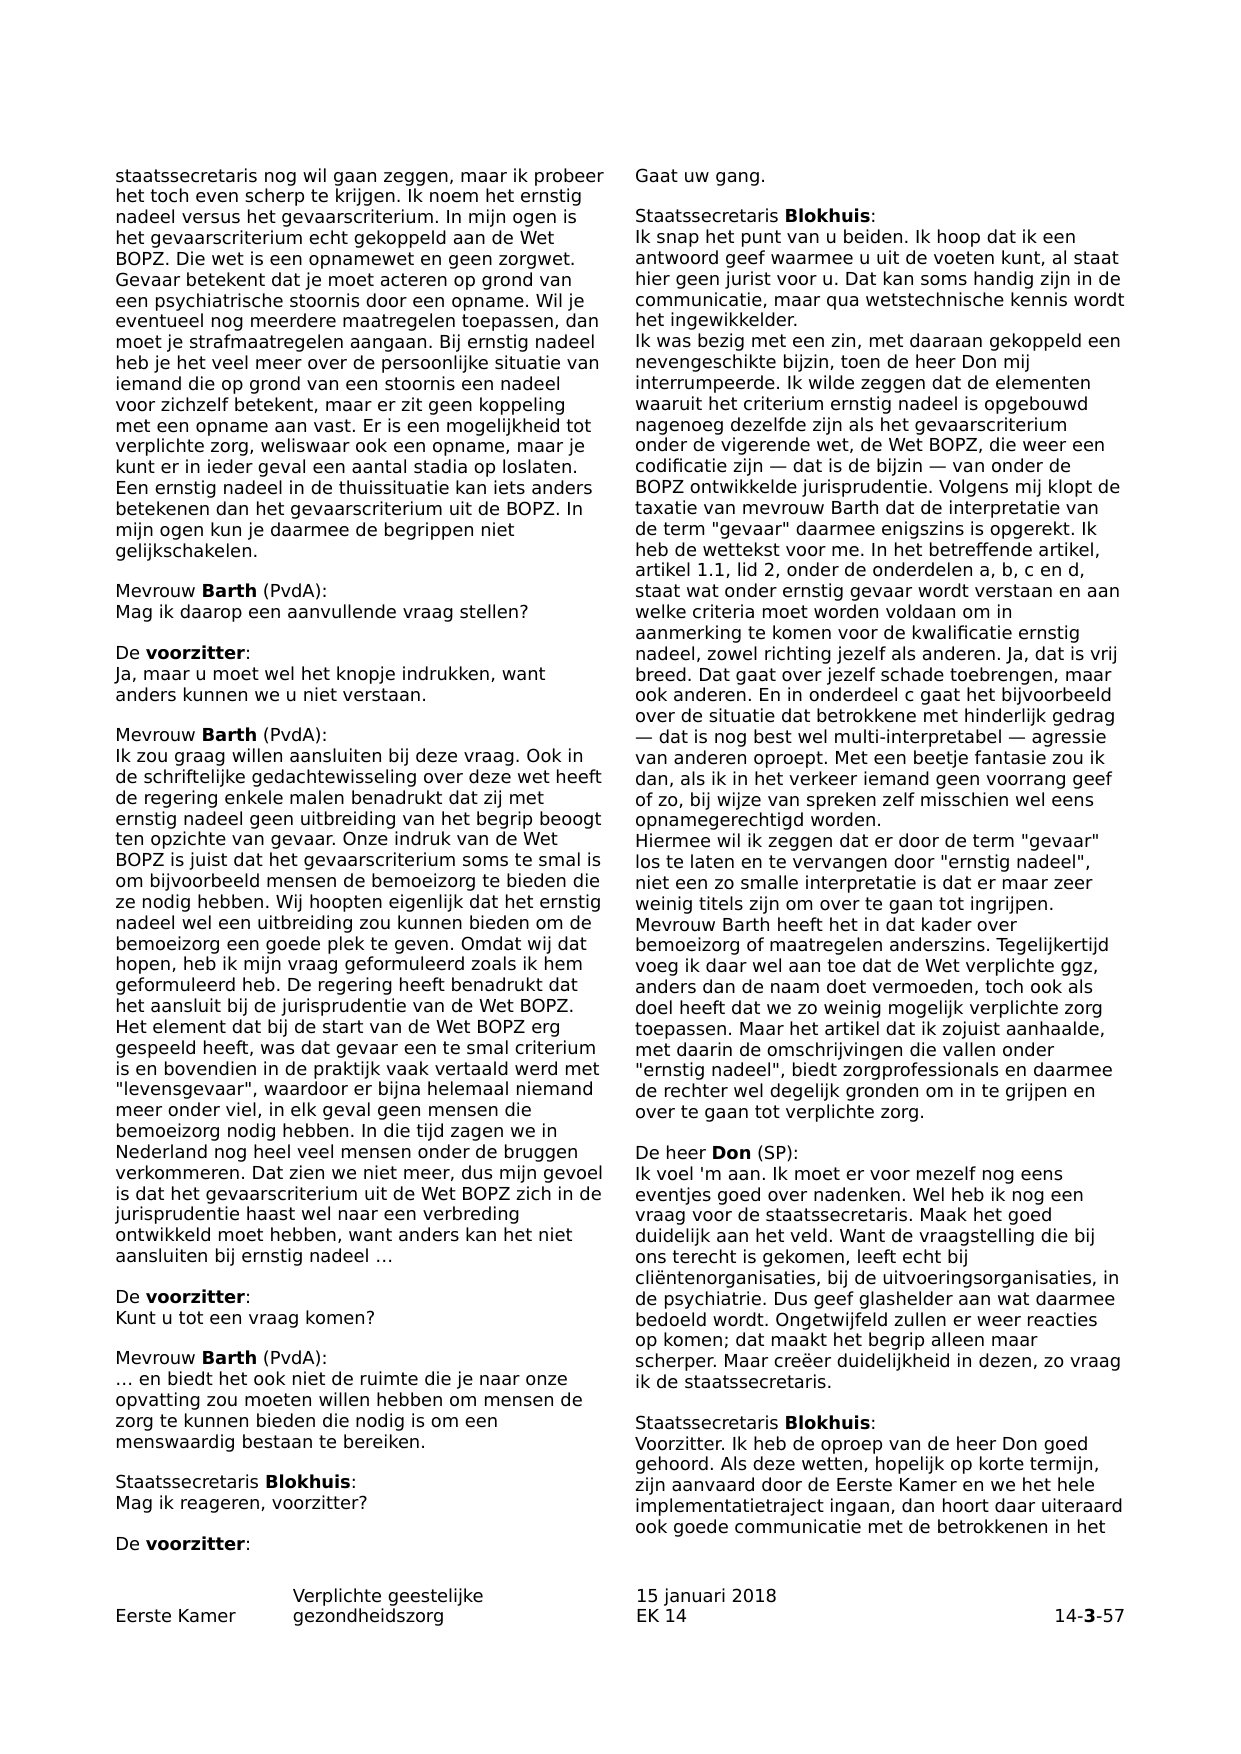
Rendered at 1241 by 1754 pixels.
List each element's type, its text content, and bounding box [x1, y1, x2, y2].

text Staatssecretaris Blokhuis: [115, 1472, 605, 1493]
text Hiermee wil ik zeggen dat er door de term "gevaar" los te laten en te vervangen door "ernstig nadeel", niet een zo smalle interpretatie is dat er maar zeer weinig titels zijn om over te gaan tot ingrijpen. Mevrouw Barth heeft het in dat kader over bemoeizorg of maatregelen anderszins. Tegelijkertijd voeg ik daar wel aan toe dat de Wet verplichte ggz, anders dan de naam doet vermoeden, toch ook als doel heeft dat we zo weinig mogelijk verplichte zorg toepassen. Maar het artikel dat ik zojuist aanhaalde, met daarin de omschrijvingen die vallen onder "ernstig nadeel", biedt zorgprofessionals en daarmee de rechter wel degelijk gronden om in te grijpen en over te gaan tot verplichte zorg. [635, 831, 1125, 1123]
text Mag ik daarop een aanvullende vraag stellen? [115, 602, 605, 623]
text Mevrouw Barth (PvdA): [115, 725, 605, 746]
text De voorzitter: [115, 643, 605, 663]
text Ik was bezig met een zin, met daaraan gekoppeld een nevengeschikte bijzin, toen de heer Don mij interrumpeerde. Ik wilde zeggen dat de elementen waaruit het criterium ernstig nadeel is opgebouwd nagenoeg dezelfde zijn als het gevaarscriterium onder de vigerende wet, de Wet BOPZ, die weer een codificatie zijn — dat is de bijzin — van onder de BOPZ ontwikkelde jurisprudentie. Volgens mij klopt de taxatie van mevrouw Barth dat de interpretatie van de term "gevaar" daarmee enigszins is opgerekt. Ik heb de wettekst voor me. In het betreffende artikel, artikel 1.1, lid 2, onder de onderdelen a, b, c en d, staat wat onder ernstig gevaar wordt verstaan en aan welke criteria moet worden voldaan om in aanmerking te komen voor de kwalificatie ernstig nadeel, zowel richting jezelf als anderen. Ja, dat is vrij breed. Dat gaat over jezelf schade toebrengen, maar ook anderen. En in onderdeel c gaat het bijvoorbeeld over de situatie dat betrokkene met hinderlijk gedrag — dat is nog best wel multi-interpretabel — agressie van anderen oproept. Met een beetje fantasie zou ik dan, als ik in het verkeer iemand geen voorrang geef of zo, bij wijze van spreken zelf misschien wel eens opnamegerechtigd worden. [635, 331, 1125, 831]
text staatssecretaris nog wil gaan zeggen, maar ik probeer het toch even scherp te krijgen. Ik noem het ernstig nadeel versus het gevaarscriterium. In mijn ogen is het gevaarscriterium echt gekoppeld aan de Wet BOPZ. Die wet is een opnamewet en geen zorgwet. Gevaar betekent dat je moet acteren op grond van een psychiatrische stoornis door een opname. Wil je eventueel nog meerdere maatregelen toepassen, dan moet je strafmaatregelen aangaan. Bij ernstig nadeel heb je het veel meer over de persoonlijke situatie van iemand die op grond van een stoornis een nadeel voor zichzelf betekent, maar er zit geen koppeling met een opname aan vast. Er is een mogelijkheid tot verplichte zorg, weliswaar ook een opname, maar je kunt er in ieder geval een aantal stadia op loslaten. Een ernstig nadeel in de thuissituatie kan iets anders betekenen dan het gevaarscriterium uit de BOPZ. In mijn ogen kun je daarmee de begrippen niet gelijkschakelen. [115, 165, 605, 561]
text Ik voel 'm aan. Ik moet er voor mezelf nog eens eventjes goed over nadenken. Wel heb ik nog een vraag voor de staatssecretaris. Maak het goed duidelijk aan het veld. Want de vraagstelling die bij ons terecht is gekomen, leeft echt bij cliëntenorganisaties, bij de uitvoeringsorganisaties, in de psychiatrie. Dus geef glashelder aan wat daarmee bedoeld wordt. Ongetwijfeld zullen er weer reacties op komen; dat maakt het begrip alleen maar scherper. Maar creëer duidelijkheid in dezen, zo vraag ik de staatssecretaris. [635, 1163, 1125, 1393]
text Mag ik reageren, voorzitter? [115, 1493, 605, 1514]
text Ik snap het punt van u beiden. Ik hoop dat ik een antwoord geef waarmee u uit de voeten kunt, al staat hier geen jurist voor u. Dat kan soms handig zijn in de communicatie, maar qua wetstechnische kennis wordt het ingewikkelder. [635, 227, 1125, 331]
text De voorzitter: [115, 1534, 605, 1554]
text Kunt u tot een vraag komen? [115, 1307, 605, 1328]
text Gaat uw gang. [635, 165, 1125, 186]
text De voorzitter: [115, 1287, 605, 1307]
text Ja, maar u moet wel het knopje indrukken, want anders kunnen we u niet verstaan. [115, 663, 605, 705]
text Mevrouw Barth (PvdA): [115, 1348, 605, 1369]
text Ik zou graag willen aansluiten bij deze vraag. Ook in de schriftelijke gedachtewisseling over deze wet heeft de regering enkele malen benadrukt dat zij met ernstig nadeel geen uitbreiding van het begrip beoogt ten opzichte van gevaar. Onze indruk van de Wet BOPZ is juist dat het gevaarscriterium soms te smal is om bijvoorbeeld mensen de bemoeizorg te bieden die ze nodig hebben. Wij hoopten eigenlijk dat het ernstig nadeel wel een uitbreiding zou kunnen bieden om de bemoeizorg een goede plek te geven. Omdat wij dat hopen, heb ik mijn vraag geformuleerd zoals ik hem geformuleerd heb. De regering heeft benadrukt dat het aansluit bij de jurisprudentie van de Wet BOPZ. Het element dat bij de start van de Wet BOPZ erg gespeeld heeft, was dat gevaar een te smal criterium is en bovendien in de praktijk vaak vertaald werd met "levensgevaar", waardoor er bijna helemaal niemand meer onder viel, in elk geval geen mensen die bemoeizorg nodig hebben. In die tijd zagen we in Nederland nog heel veel mensen onder de bruggen verkommeren. Dat zien we niet meer, dus mijn gevoel is dat het gevaarscriterium uit de Wet BOPZ zich in de jurisprudentie haast wel naar een verbreding ontwikkeld moet hebben, want anders kan het niet aansluiten bij ernstig nadeel … [115, 746, 605, 1267]
text … en biedt het ook niet de ruimte die je naar onze opvatting zou moeten willen hebben om mensen de zorg te kunnen bieden die nodig is om een menswaardig bestaan te bereiken. [115, 1369, 605, 1452]
text Voorzitter. Ik heb de oproep van de heer Don goed gehoord. Als deze wetten, hopelijk op korte termijn, zijn aanvaard door de Eerste Kamer en we het hele implementatietraject ingaan, dan hoort daar uiteraard ook goede communicatie met de betrokkenen in het [635, 1433, 1125, 1537]
text Mevrouw Barth (PvdA): [115, 581, 605, 602]
text Staatssecretaris Blokhuis: [635, 206, 1125, 227]
text Staatssecretaris Blokhuis: [635, 1413, 1125, 1433]
text De heer Don (SP): [635, 1143, 1125, 1163]
